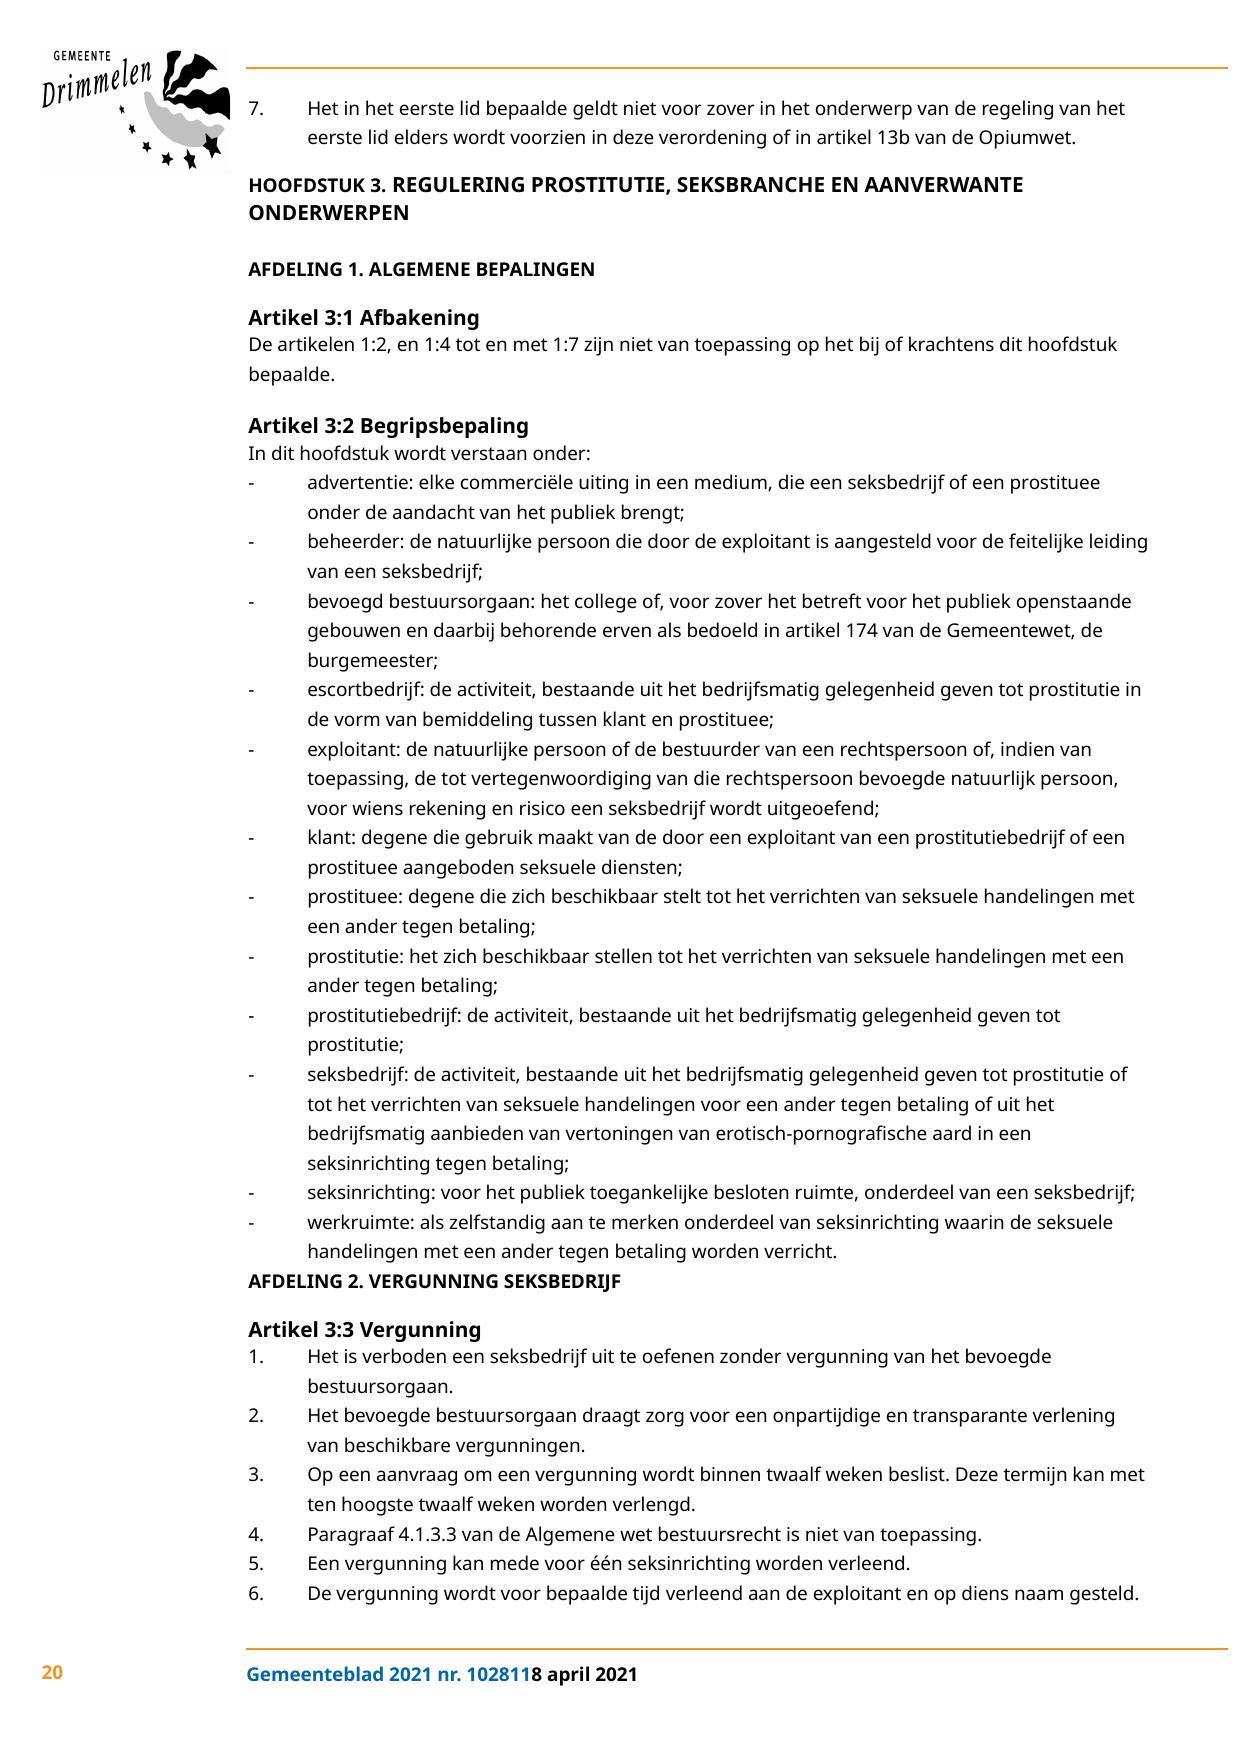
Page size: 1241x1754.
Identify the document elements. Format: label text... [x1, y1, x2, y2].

list Op een aanvraag om een vergunning wordt binnen twaalf weken beslist. Deze termijn kan met ten hoogste twaalf weken worden verlengd. [248, 1462, 1152, 1517]
text Artikel 3:3 Vergunning [248, 1315, 1152, 1343]
text AFDELING 1. ALGEMENE BEPALINGEN [248, 256, 1152, 282]
list prostitutie: het zich beschikbaar stellen tot het verrichten van seksuele handelingen met een ander tegen betaling; [248, 943, 1152, 998]
list Paragraaf 4.1.3.3 van de Algemene wet bestuursrecht is niet van toepassing. [248, 1521, 1152, 1546]
text Artikel 3:1 Afbakening [248, 303, 1152, 331]
list De vergunning wordt voor bepaalde tijd verleend aan de exploitant en op diens naam gesteld. [248, 1580, 1152, 1606]
list escortbedrijf: de activiteit, bestaande uit het bedrijfsmatig gelegenheid geven tot prostitutie in de vorm van bemiddeling tussen klant en prostituee; [248, 677, 1152, 732]
picture [41, 47, 231, 172]
list advertentie: elke commerciële uiting in een medium, die een seksbedrijf of een prostituee onder de aandacht van het publiek brengt; [248, 469, 1152, 525]
list Het in het eerste lid bepaalde geldt niet voor zover in het onderwerp van de regeling van het eerste lid elders wordt voorzien in deze verordening of in artikel 13b van de Opiumwet. [248, 95, 1152, 150]
text AFDELING 2. VERGUNNING SEKSBEDRIJF [248, 1268, 1152, 1294]
list exploitant: de natuurlijke persoon of de bestuurder van een rechtspersoon of, indien van toepassing, de tot vertegenwoordiging van die rechtspersoon bevoegde natuurlijk persoon, voor wiens rekening en risico een seksbedrijf wordt uitgeoefend; [248, 736, 1152, 821]
list klant: degene die gebruik maakt van de door een exploitant van een prostitutiebedrijf of een prostituee aangeboden seksuele diensten; [248, 824, 1152, 880]
text HOOFDSTUK 3. REGULERING PROSTITUTIE, SEKSBRANCHE EN AANVERWANTE ONDERWERPEN [248, 170, 1152, 227]
list Een vergunning kan mede voor één seksinrichting worden verleend. [248, 1550, 1152, 1576]
list seksinrichting: voor het publiek toegankelijke besloten ruimte, onderdeel van een seksbedrijf; [248, 1179, 1152, 1205]
text De artikelen 1:2, en 1:4 tot en met 1:7 zijn niet van toepassing op het bij of krachtens dit hoofdstuk bepaalde. [248, 331, 1152, 387]
list werkruimte: als zelfstandig aan te merken onderdeel van seksinrichting waarin de seksuele handelingen met een ander tegen betaling worden verricht. [248, 1209, 1152, 1264]
list prostitutiebedrijf: de activiteit, bestaande uit het bedrijfsmatig gelegenheid geven tot prostitutie; [248, 1002, 1152, 1057]
list beheerder: de natuurlijke persoon die door de exploitant is aangesteld voor de feitelijke leiding van een seksbedrijf; [248, 529, 1152, 584]
list bevoegd bestuursorgaan: het college of, voor zover het betreft voor het publiek openstaande gebouwen en daarbij behorende erven als bedoeld in artikel 174 van de Gemeentewet, de burgemeester; [248, 588, 1152, 673]
list Het is verboden een seksbedrijf uit te oefenen zonder vergunning van het bevoegde bestuursorgaan. [248, 1343, 1152, 1398]
list seksbedrijf: de activiteit, bestaande uit het bedrijfsmatig gelegenheid geven tot prostitutie of tot het verrichten van seksuele handelingen voor een ander tegen betaling of uit het bedrijfsmatig aanbieden van vertoningen van erotisch-pornografische aard in een seksinrichting tegen betaling; [248, 1061, 1152, 1176]
list prostituee: degene die zich beschikbaar stelt tot het verrichten van seksuele handelingen met een ander tegen betaling; [248, 884, 1152, 939]
text Artikel 3:2 Begripsbepaling [248, 411, 1152, 440]
list Het bevoegde bestuursorgaan draagt zorg voor een onpartijdige en transparante verlening van beschikbare vergunningen. [248, 1402, 1152, 1458]
text In dit hoofdstuk wordt verstaan onder: [248, 440, 1152, 466]
